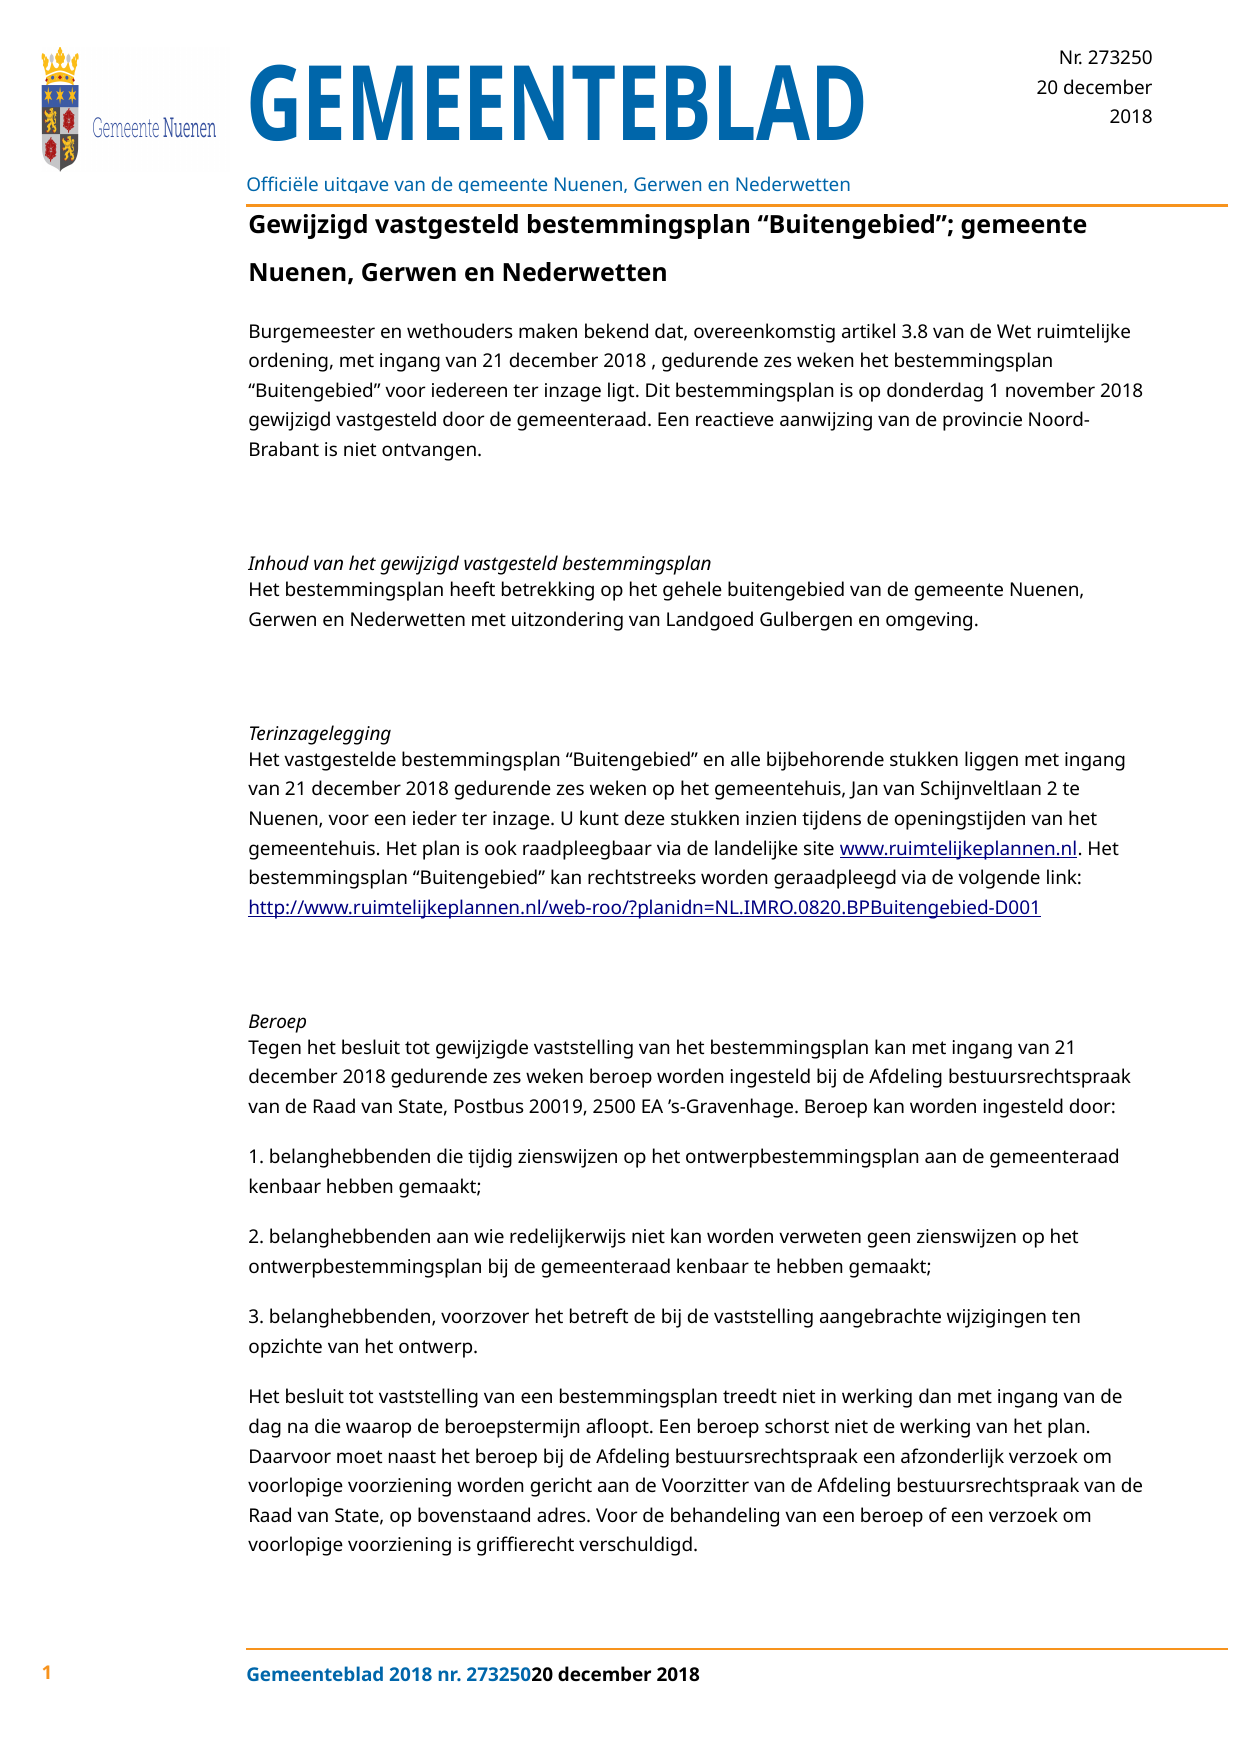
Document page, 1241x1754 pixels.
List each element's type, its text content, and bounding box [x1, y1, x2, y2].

text Het besluit tot vaststelling van een bestemmingsplan treedt niet in werking dan met ingang van de dag na die waarop de beroepstermijn afloopt. Een beroep schorst niet de werking van het plan. Daarvoor moet naast het beroep bij de Afdeling bestuursrechtspraak een afzonderlijk verzoek om voorlopige voorziening worden gericht aan de Voorzitter van de Afdeling bestuursrechtspraak van de Raad van State, op bovenstaand adres. Voor de behandeling van een beroep of een verzoek om voorlopige voorziening is griffierecht verschuldigd. [248, 1384, 1152, 1557]
text Gewijzigd vastgesteld bestemmingsplan “Buitengebied”; gemeente Nuenen, Gerwen en Nederwetten [248, 207, 1152, 288]
text 2. belanghebbenden aan wie redelijkerwijs niet kan worden verweten geen zienswijzen op het ontwerpbestemmingsplan bij de gemeenteraad kenbaar te hebben gemaakt; [248, 1224, 1152, 1279]
text Het vastgestelde bestemmingsplan “Buitengebied” en alle bijbehorende stukken liggen met ingang van 21 december 2018 gedurende zes weken op het gemeentehuis, Jan van Schijnveltlaan 2 te Nuenen, voor een ieder ter inzage. U kunt deze stukken inzien tijdens de openingstijden van het gemeentehuis. Het plan is ook raadpleegbaar via de landelijke site www.ruimtelijkeplannen.nl. Het bestemmingsplan “Buitengebied” kan rechtstreeks worden geraadpleegd via de volgende link: http://www.ruimtelijkeplannen.nl/web-roo/?planidn=NL.IMRO.0820.BPBuitengebied-D001 [248, 746, 1152, 920]
text Het bestemmingsplan heeft betrekking op het gehele buitengebied van de gemeente Nuenen, Gerwen en Nederwetten met uitzondering van Landgoed Gulbergen en omgeving. [248, 576, 1152, 632]
text Terinzagelegging [248, 720, 1152, 746]
text Inhoud van het gewijzigd vastgesteld bestemmingsplan [248, 551, 1152, 576]
picture [41, 47, 231, 172]
text 3. belanghebbenden, voorzover het betreft de bij de vaststelling aangebrachte wijzigingen ten opzichte van het ontwerp. [248, 1304, 1152, 1359]
text Tegen het besluit tot gewijzigde vaststelling van het bestemmingsplan kan met ingang van 21 december 2018 gedurende zes weken beroep worden ingesteld bij de Afdeling bestuursrechtspraak van de Raad van State, Postbus 20019, 2500 EA ’s-Gravenhage. Beroep kan worden ingesteld door: [248, 1034, 1152, 1119]
text Beroep [248, 1008, 1152, 1034]
text 1. belanghebbenden die tijdig zienswijzen op het ontwerpbestemmingsplan aan de gemeenteraad kenbaar hebben gemaakt; [248, 1144, 1152, 1199]
text Burgemeester en wethouders maken bekend dat, overeenkomstig artikel 3.8 van de Wet ruimtelijke ordening, met ingang van 21 december 2018 , gedurende zes weken het bestemmingsplan “Buitengebied” voor iedereen ter inzage ligt. Dit bestemmingsplan is op donderdag 1 november 2018 gewijzigd vastgesteld door de gemeenteraad. Een reactieve aanwijzing van de provincie Noord-Brabant is niet ontvangen. [248, 318, 1152, 462]
